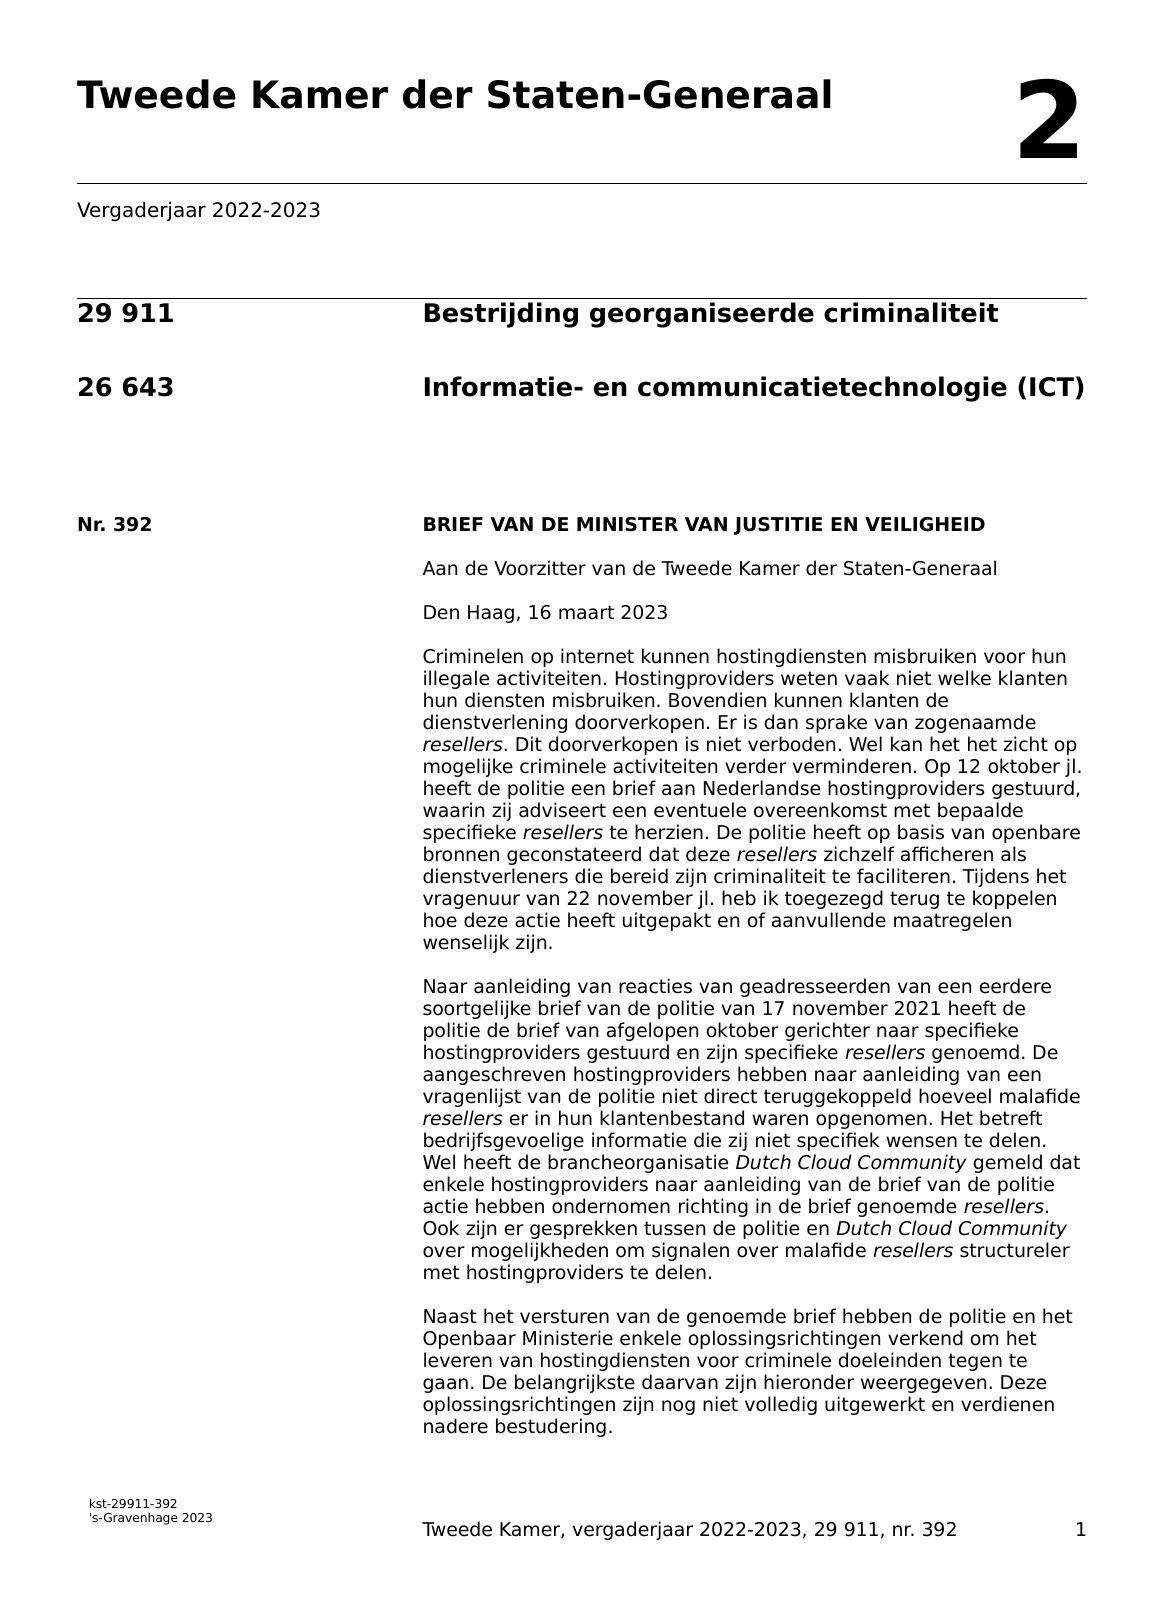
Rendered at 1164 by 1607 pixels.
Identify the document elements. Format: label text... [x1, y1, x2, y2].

text Naar aanleiding van reacties van geadresseerden van een eerdere soortgelijke brief van de politie van 17 november 2021 heeft de politie de brief van afgelopen oktober gerichter naar specifieke hostingproviders gestuurd en zijn specifieke resellers genoemd. De aangeschreven hostingproviders hebben naar aanleiding van een vragenlijst van de politie niet direct teruggekoppeld hoeveel malafide resellers er in hun klantenbestand waren opgenomen. Het betreft bedrijfsgevoelige informatie die zij niet specifiek wensen te delen. Wel heeft de brancheorganisatie Dutch Cloud Community gemeld dat enkele hostingproviders naar aanleiding van de brief van de politie actie hebben ondernomen richting in de brief genoemde resellers. Ook zijn er gesprekken tussen de politie en Dutch Cloud Community over mogelijkheden om signalen over malafide resellers structureler met hostingproviders te delen. [422, 976, 1087, 1284]
subtitle 26 643 Informatie- en communicatietechnologie (ICT) [77, 373, 1087, 403]
table_header 2 [886, 59, 1087, 183]
text Aan de Voorzitter van de Tweede Kamer der Staten-Generaal [422, 558, 1087, 580]
text Naast het versturen van de genoemde brief hebben de politie en het Openbaar Ministerie enkele oplossingsrichtingen verkend om het leveren van hostingdiensten voor criminele doeleinden tegen te gaan. De belangrijkste daarvan zijn hieronder weergegeven. Deze oplossingsrichtingen zijn nog niet volledig uitgewerkt en verdienen nadere bestudering. [422, 1306, 1087, 1438]
text Den Haag, 16 maart 2023 [422, 602, 1087, 624]
subtitle 29 911 Bestrijding georganiseerde criminaliteit [77, 299, 1087, 329]
table_cell Vergaderjaar 2022-2023 [77, 184, 1087, 298]
subtitle Nr. 392 BRIEF VAN DE MINISTER VAN JUSTITIE EN VEILIGHEID [77, 514, 1087, 536]
text kst-29911-392 [88, 1497, 323, 1511]
text 's-Gravenhage 2023 [88, 1511, 323, 1525]
table_header Tweede Kamer der Staten-Generaal [77, 59, 886, 183]
text Criminelen op internet kunnen hostingdiensten misbruiken voor hun illegale activiteiten. Hostingproviders weten vaak niet welke klanten hun diensten misbruiken. Bovendien kunnen klanten de dienstverlening doorverkopen. Er is dan sprake van zogenaamde resellers. Dit doorverkopen is niet verboden. Wel kan het het zicht op mogelijke criminele activiteiten verder verminderen. Op 12 oktober jl. heeft de politie een brief aan Nederlandse hostingproviders gestuurd, waarin zij adviseert een eventuele overeenkomst met bepaalde specifieke resellers te herzien. De politie heeft op basis van openbare bronnen geconstateerd dat deze resellers zichzelf afficheren als dienstverleners die bereid zijn criminaliteit te faciliteren. Tijdens het vragenuur van 22 november jl. heb ik toegezegd terug te koppelen hoe deze actie heeft uitgepakt en of aanvullende maatregelen wenselijk zijn. [422, 646, 1087, 954]
